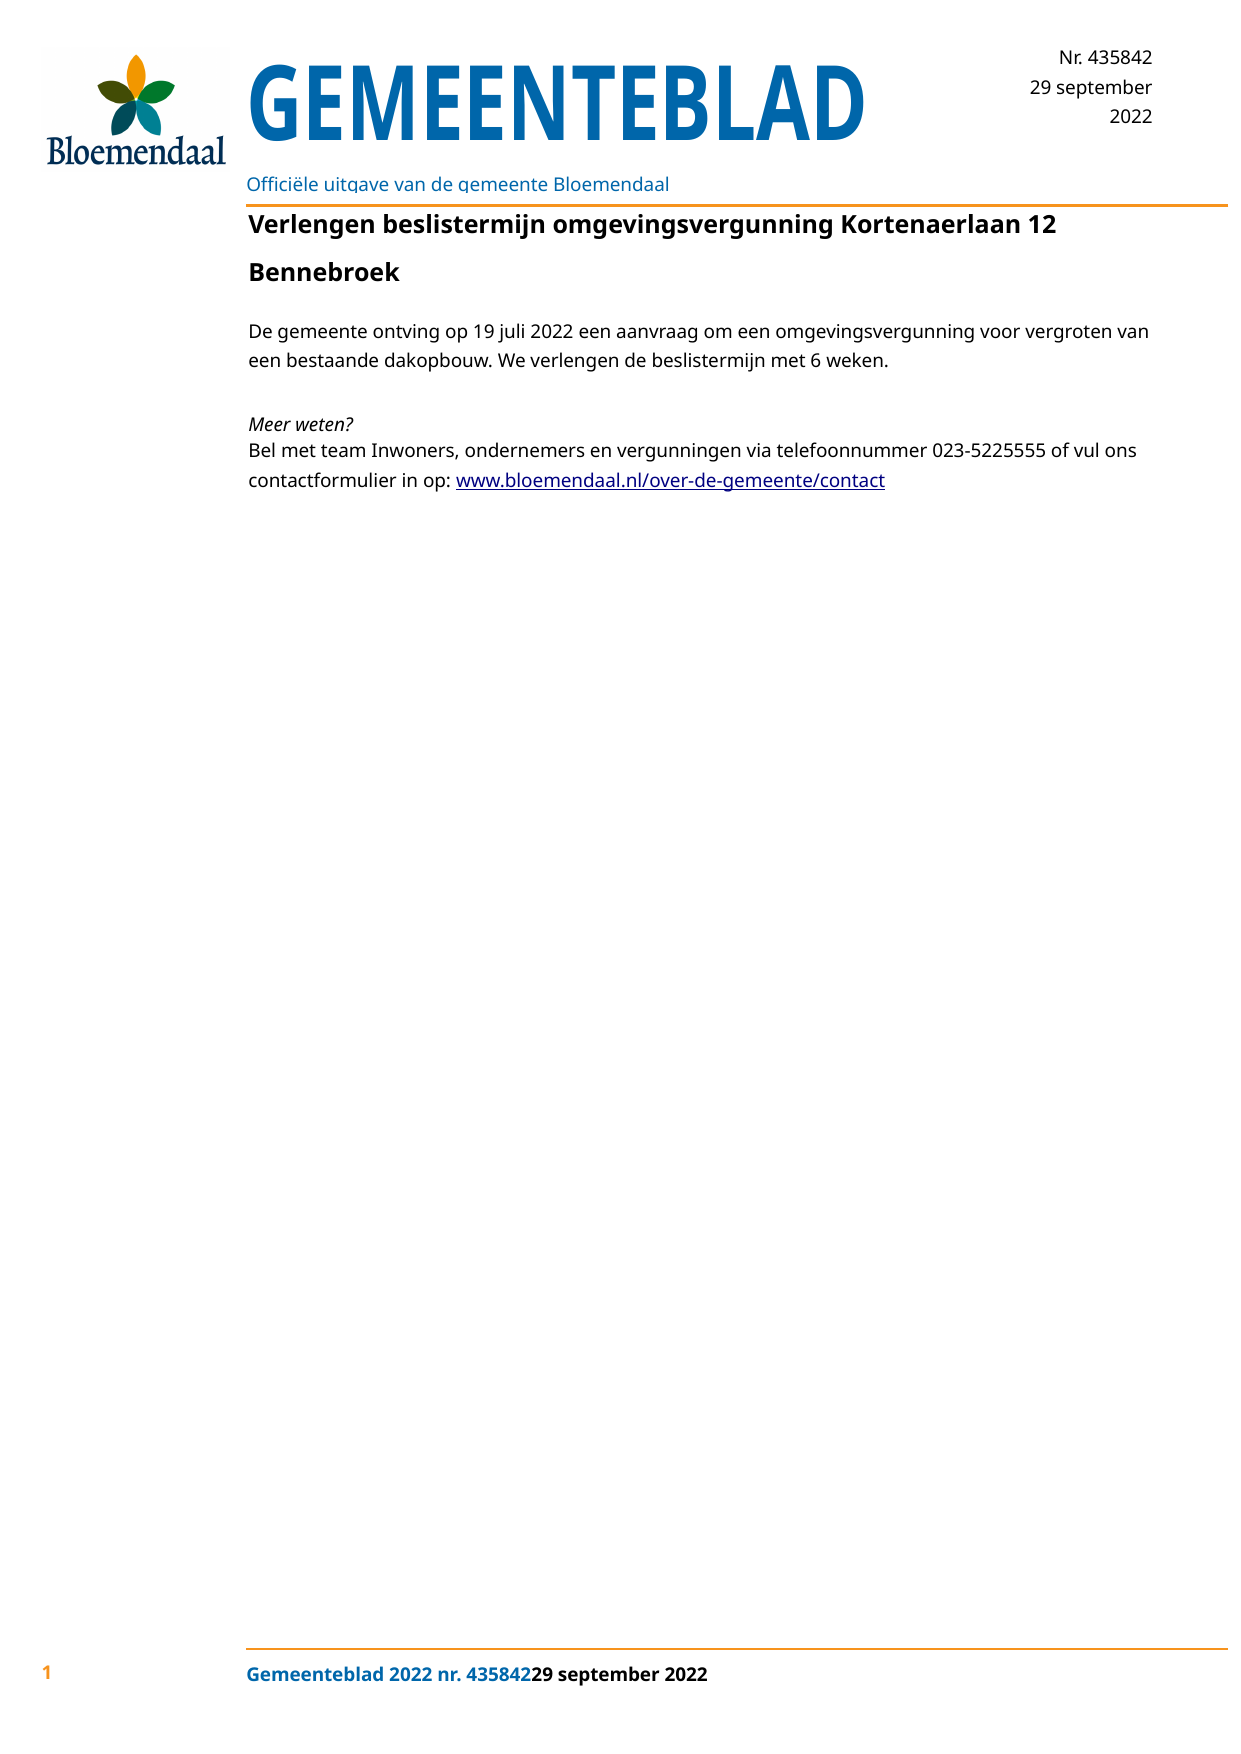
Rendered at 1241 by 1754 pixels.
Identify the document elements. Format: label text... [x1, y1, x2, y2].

picture [41, 47, 231, 172]
text Meer weten? [248, 411, 1152, 437]
text Verlengen beslistermijn omgevingsvergunning Kortenaerlaan 12 Bennebroek [248, 207, 1152, 288]
text Bel met team Inwoners, ondernemers en vergunningen via telefoonnummer 023-5225555 of vul ons contactformulier in op: www.bloemendaal.nl/over-de-gemeente/contact [248, 437, 1152, 492]
text De gemeente ontving op 19 juli 2022 een aanvraag om een omgevingsvergunning voor vergroten van een bestaande dakopbouw. We verlengen de beslistermijn met 6 weken. [248, 318, 1152, 373]
